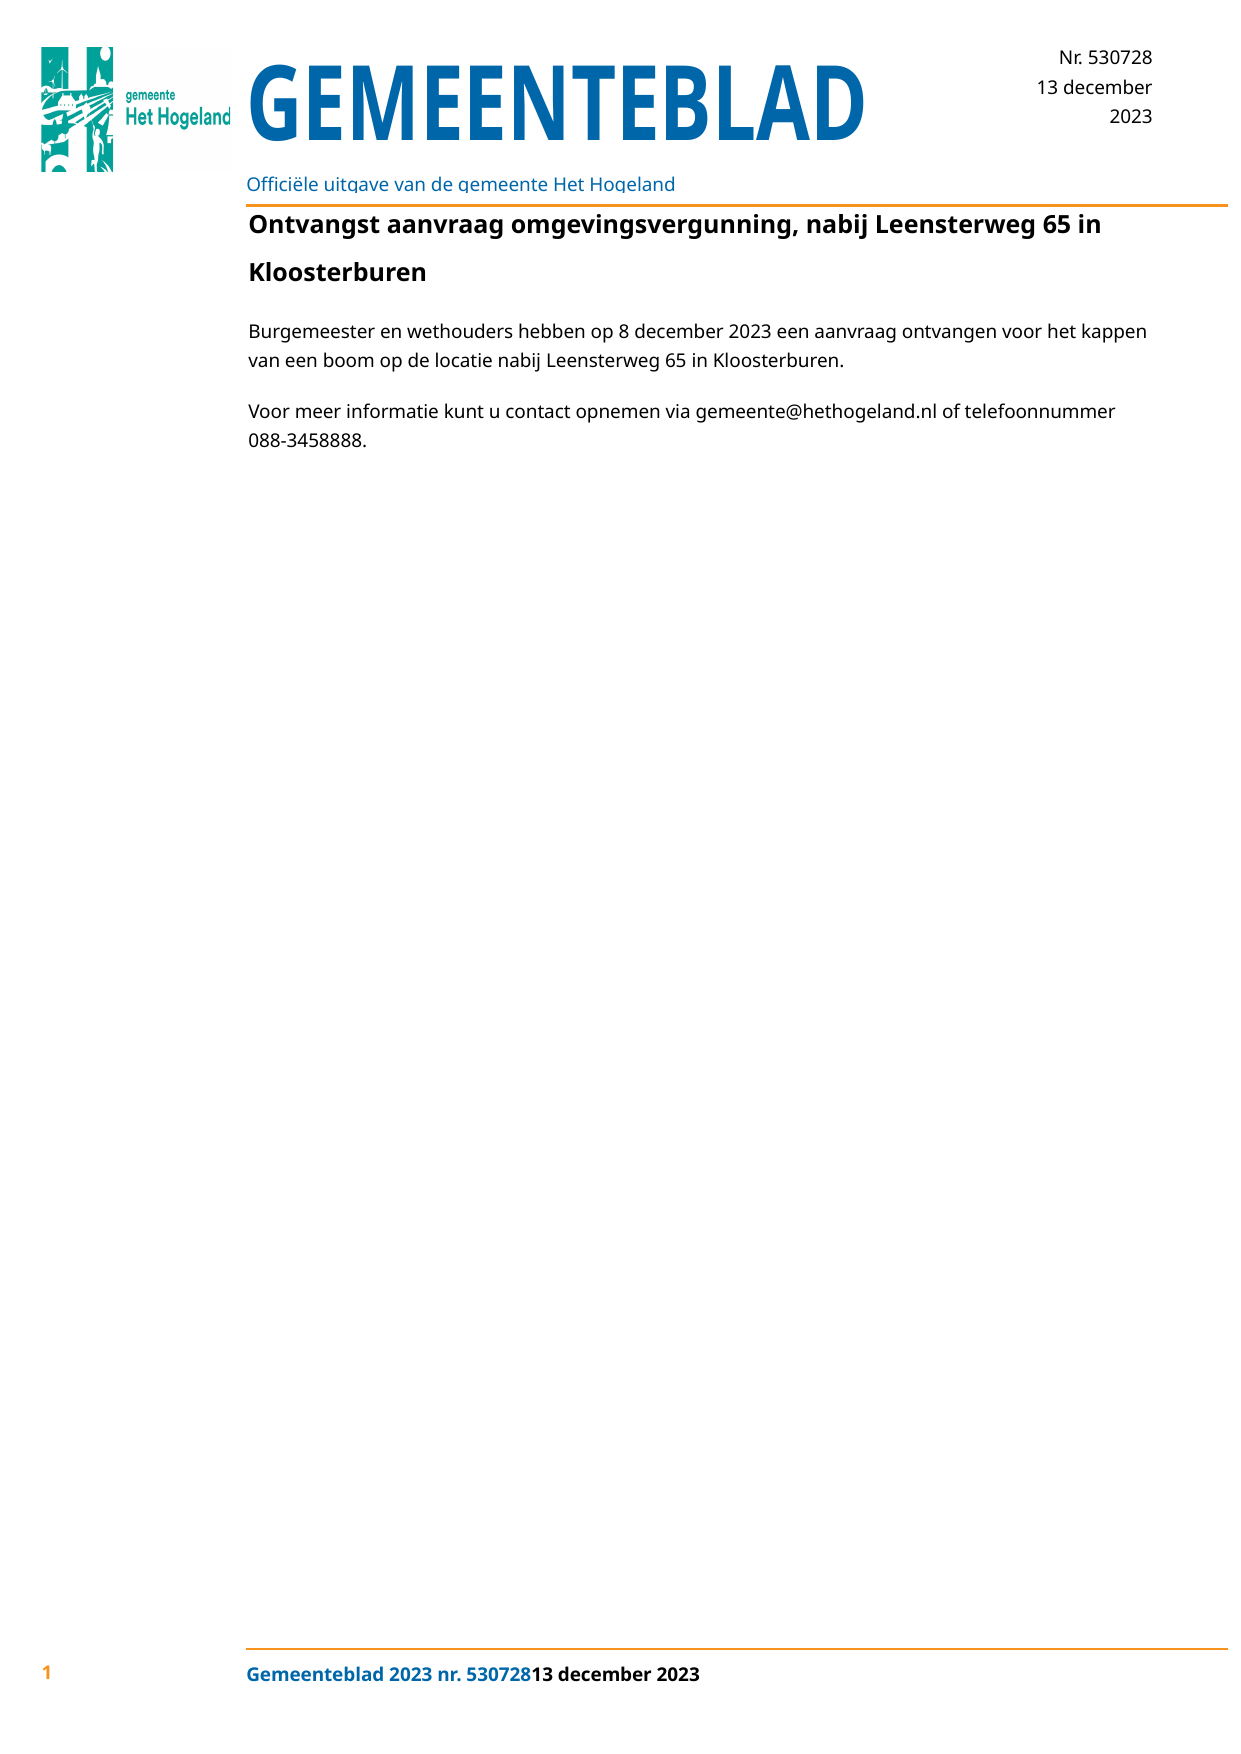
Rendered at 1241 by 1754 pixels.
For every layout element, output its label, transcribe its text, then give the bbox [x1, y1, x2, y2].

text Voor meer informatie kunt u contact opnemen via gemeente@hethogeland.nl of telefoonnummer 088-3458888. [248, 398, 1152, 453]
text Burgemeester en wethouders hebben op 8 december 2023 een aanvraag ontvangen voor het kappen van een boom op de locatie nabij Leensterweg 65 in Kloosterburen. [248, 318, 1152, 373]
text Ontvangst aanvraag omgevingsvergunning, nabij Leensterweg 65 in Kloosterburen [248, 207, 1152, 288]
picture [41, 47, 231, 172]
